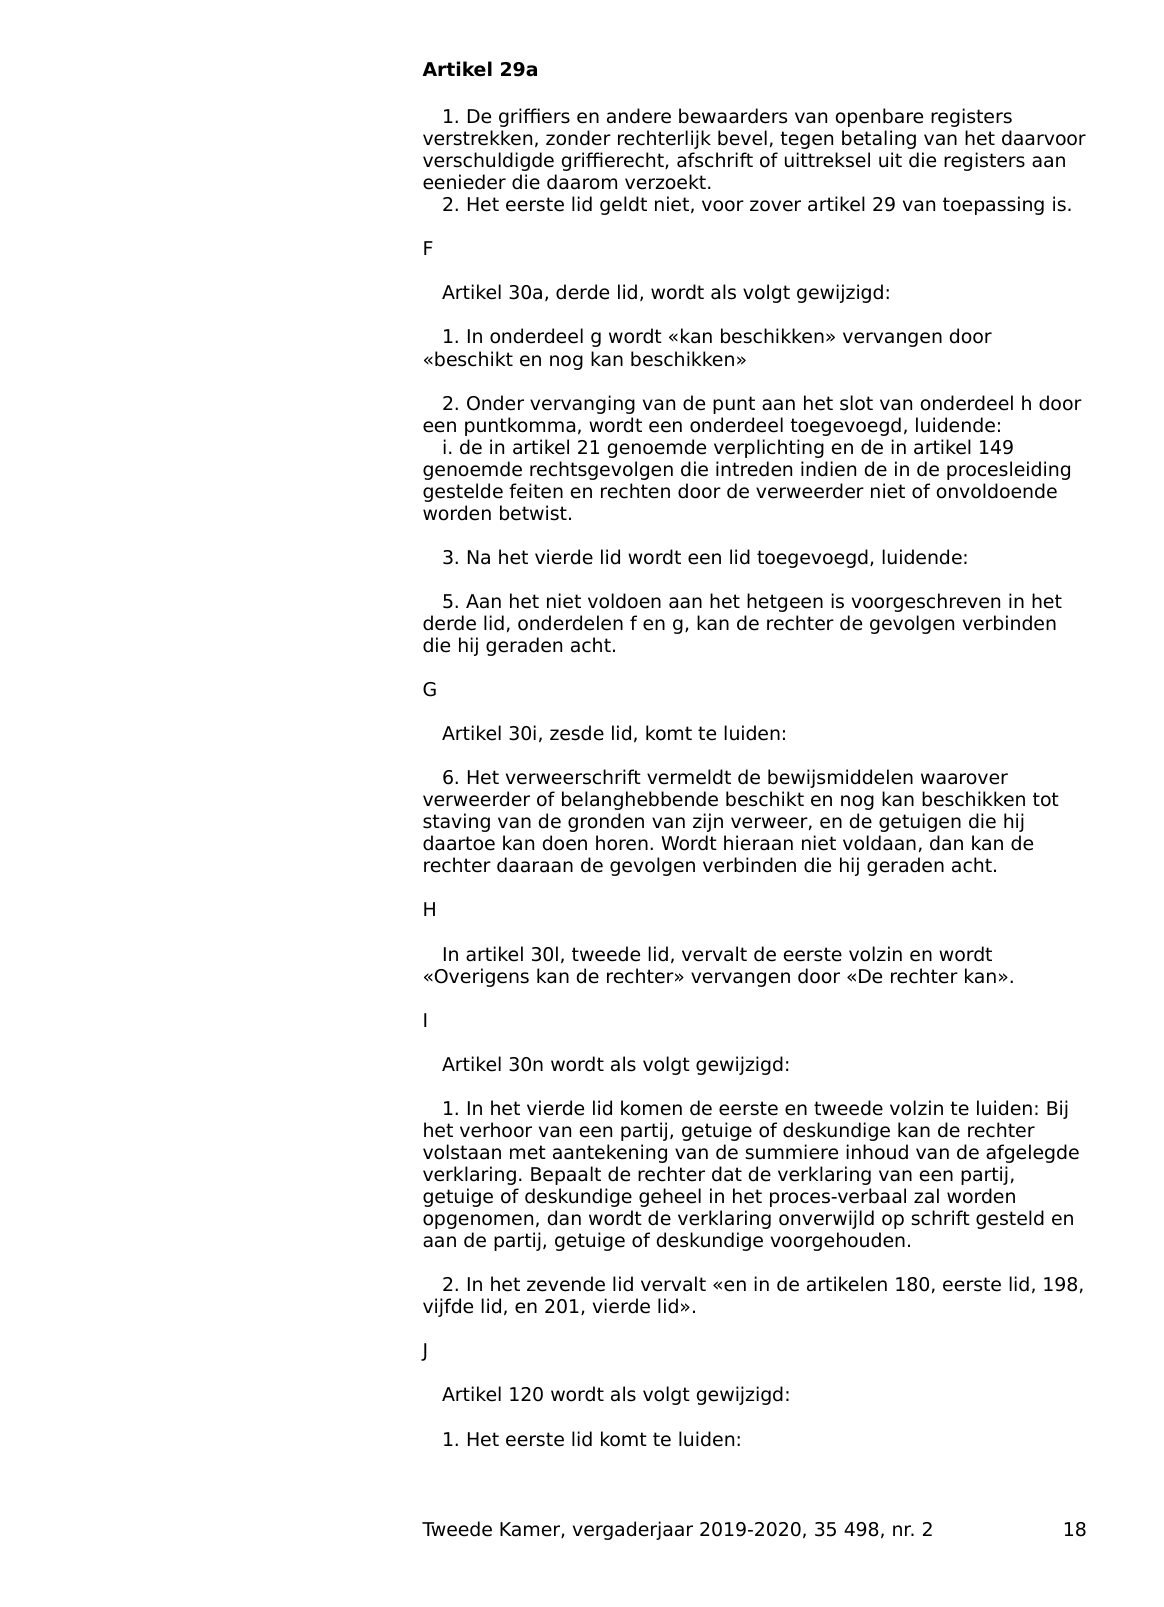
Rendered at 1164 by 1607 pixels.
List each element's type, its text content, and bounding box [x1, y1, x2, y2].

text Artikel 30i, zesde lid, komt te luiden: [422, 723, 1087, 745]
text 1. Het eerste lid komt te luiden: [422, 1428, 1087, 1451]
text 1. In onderdeel g wordt «kan beschikken» vervangen door «beschikt en nog kan beschikken» [422, 326, 1087, 370]
text 2. Onder vervanging van de punt aan het slot van onderdeel h door een puntkomma, wordt een onderdeel toegevoegd, luidende: [422, 393, 1087, 437]
text In artikel 30l, tweede lid, vervalt de eerste volzin en wordt «Overigens kan de rechter» vervangen door «De rechter kan». [422, 943, 1087, 987]
text 1. De griffiers en andere bewaarders van openbare registers verstrekken, zonder rechterlijk bevel, tegen betaling van het daarvoor verschuldigde griffierecht, afschrift of uittreksel uit die registers aan eenieder die daarom verzoekt. [422, 106, 1087, 194]
text H [422, 899, 1087, 921]
text 2. In het zevende lid vervalt «en in de artikelen 180, eerste lid, 198, vijfde lid, en 201, vierde lid». [422, 1274, 1087, 1318]
text Artikel 30n wordt als volgt gewijzigd: [422, 1054, 1087, 1076]
text F [422, 238, 1087, 260]
text J [422, 1340, 1087, 1362]
text 5. Aan het niet voldoen aan het hetgeen is voorgeschreven in het derde lid, onderdelen f en g, kan de rechter de gevolgen verbinden die hij geraden acht. [422, 591, 1087, 657]
text Artikel 30a, derde lid, wordt als volgt gewijzigd: [422, 282, 1087, 304]
text 3. Na het vierde lid wordt een lid toegevoegd, luidende: [422, 547, 1087, 569]
text i. de in artikel 21 genoemde verplichting en de in artikel 149 genoemde rechtsgevolgen die intreden indien de in de procesleiding gestelde feiten en rechten door de verweerder niet of onvoldoende worden betwist. [422, 437, 1087, 524]
text G [422, 679, 1087, 701]
text I [422, 1010, 1087, 1032]
text 2. Het eerste lid geldt niet, voor zover artikel 29 van toepassing is. [422, 194, 1087, 216]
text 1. In het vierde lid komen de eerste en tweede volzin te luiden: Bij het verhoor van een partij, getuige of deskundige kan de rechter volstaan met aantekening van de summiere inhoud van de afgelegde verklaring. Bepaalt de rechter dat de verklaring van een partij, getuige of deskundige geheel in het proces-verbaal zal worden opgenomen, dan wordt de verklaring onverwijld op schrift gesteld en aan de partij, getuige of deskundige voorgehouden. [422, 1098, 1087, 1252]
subtitle Artikel 29a [422, 59, 1087, 81]
text Artikel 120 wordt als volgt gewijzigd: [422, 1384, 1087, 1406]
text 6. Het verweerschrift vermeldt de bewijsmiddelen waarover verweerder of belanghebbende beschikt en nog kan beschikken tot staving van de gronden van zijn verweer, en de getuigen die hij daartoe kan doen horen. Wordt hieraan niet voldaan, dan kan de rechter daaraan de gevolgen verbinden die hij geraden acht. [422, 767, 1087, 877]
